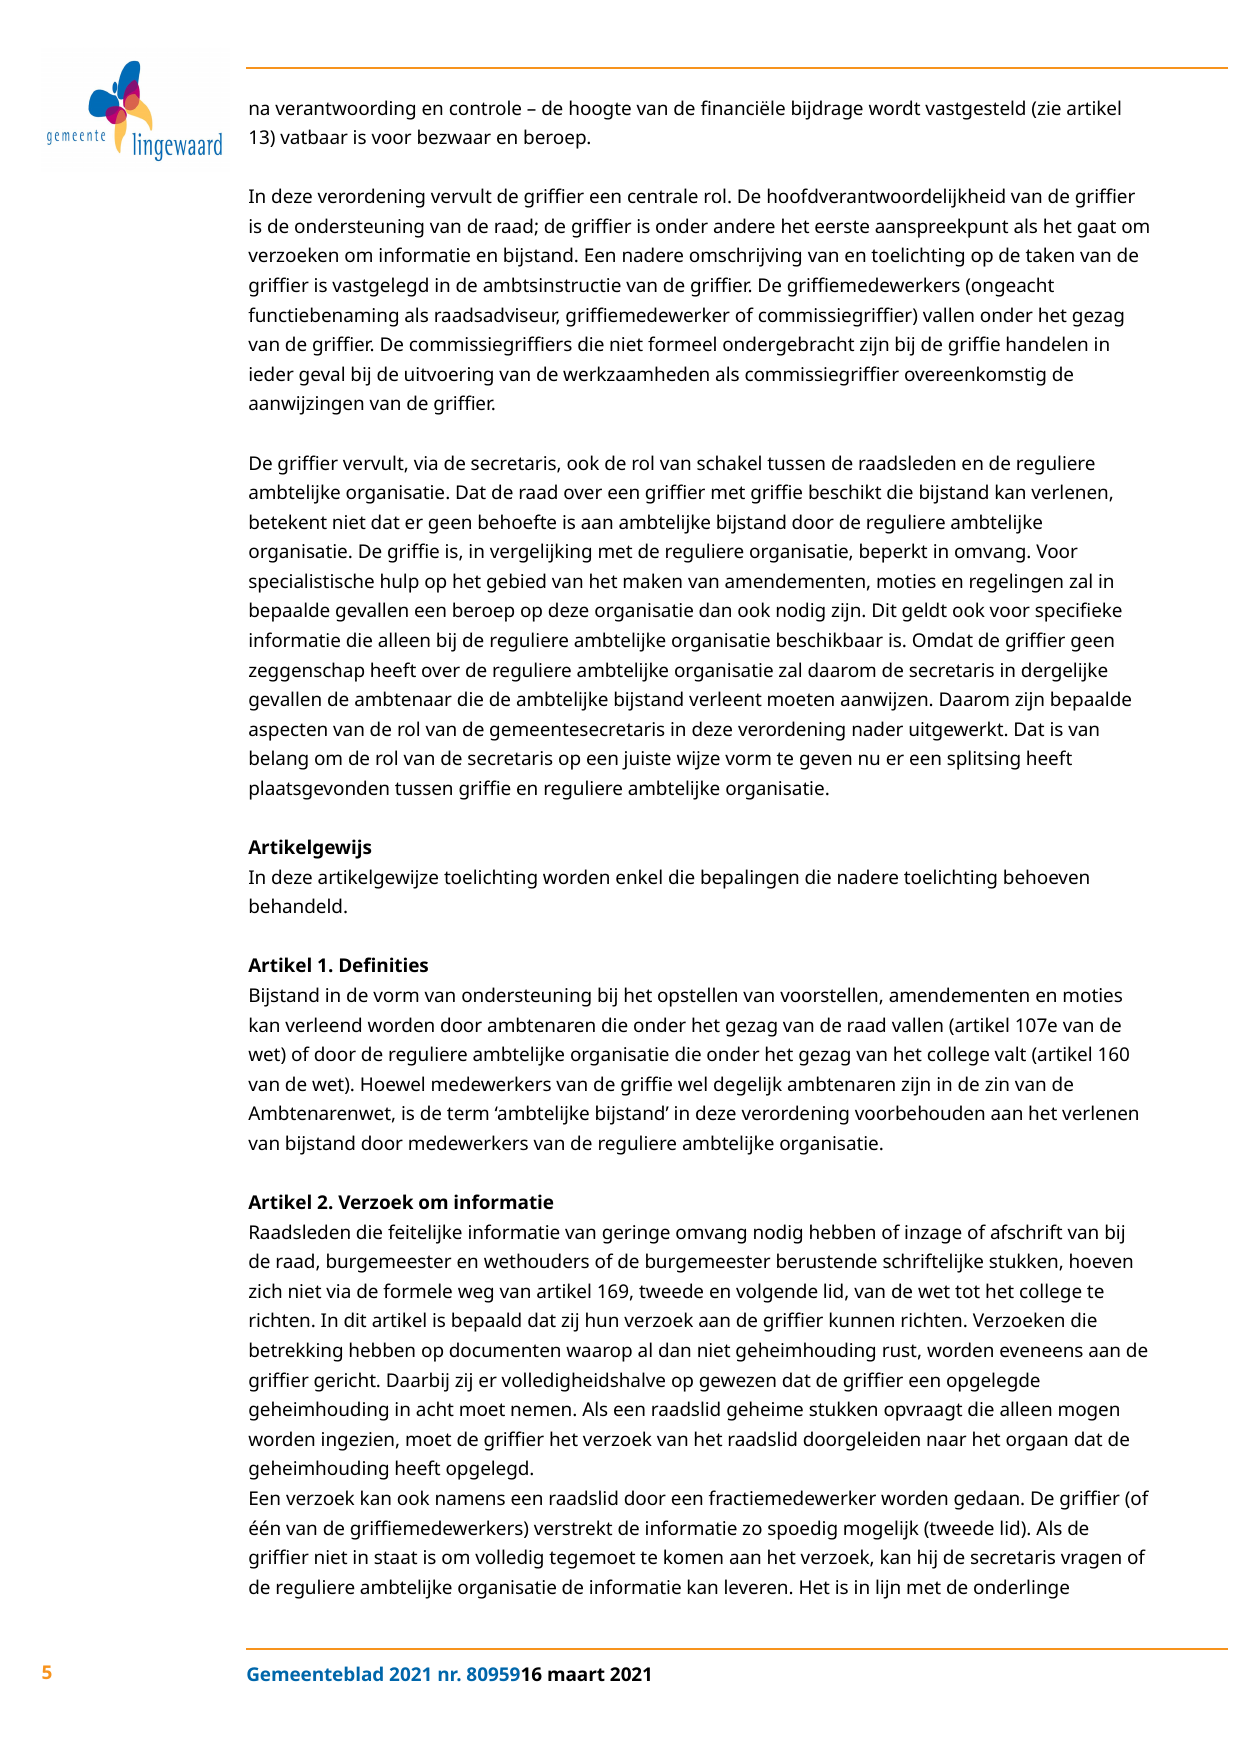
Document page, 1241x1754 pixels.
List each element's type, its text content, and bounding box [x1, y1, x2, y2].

picture [41, 47, 231, 172]
text Artikel 1. Definities [248, 953, 1152, 978]
text In deze verordening vervult de griffier een centrale rol. De hoofdverantwoordelijkheid van de griffier is de ondersteuning van de raad; de griffier is onder andere het eerste aanspreekpunt als het gaat om verzoeken om informatie en bijstand. Een nadere omschrijving van en toelichting op de taken van de griffier is vastgelegd in de ambtsinstructie van de griffier. De griffiemedewerkers (ongeacht functiebenaming als raadsadviseur, griffiemedewerker of commissiegriffier) vallen onder het gezag van de griffier. De commissiegriffiers die niet formeel ondergebracht zijn bij de griffie handelen in ieder geval bij de uitvoering van de werkzaamheden als commissiegriffier overeenkomstig de aanwijzingen van de griffier. [248, 183, 1152, 416]
text na verantwoording en controle – de hoogte van de financiële bijdrage wordt vastgesteld (zie artikel 13) vatbaar is voor bezwaar en beroep. [248, 95, 1152, 150]
text Raadsleden die feitelijke informatie van geringe omvang nodig hebben of inzage of afschrift van bij de raad, burgemeester en wethouders of de burgemeester berustende schriftelijke stukken, hoeven zich niet via de formele weg van artikel 169, tweede en volgende lid, van de wet tot het college te richten. In dit artikel is bepaald dat zij hun verzoek aan de griffier kunnen richten. Verzoeken die betrekking hebben op documenten waarop al dan niet geheimhouding rust, worden eveneens aan de griffier gericht. Daarbij zij er volledigheidshalve op gewezen dat de griffier een opgelegde geheimhouding in acht moet nemen. Als een raadslid geheime stukken opvraagt die alleen mogen worden ingezien, moet de griffier het verzoek van het raadslid doorgeleiden naar het orgaan dat de geheimhouding heeft opgelegd. [248, 1219, 1152, 1481]
text In deze artikelgewijze toelichting worden enkel die bepalingen die nadere toelichting behoeven behandeld. [248, 864, 1152, 919]
text Een verzoek kan ook namens een raadslid door een fractiemedewerker worden gedaan. De griffier (of één van de griffiemedewerkers) verstrekt de informatie zo spoedig mogelijk (tweede lid). Als de griffier niet in staat is om volledig tegemoet te komen aan het verzoek, kan hij de secretaris vragen of de reguliere ambtelijke organisatie de informatie kan leveren. Het is in lijn met de onderlinge [248, 1485, 1152, 1600]
text De griffier vervult, via de secretaris, ook de rol van schakel tussen de raadsleden en de reguliere ambtelijke organisatie. Dat de raad over een griffier met griffie beschikt die bijstand kan verlenen, betekent niet dat er geen behoefte is aan ambtelijke bijstand door de reguliere ambtelijke organisatie. De griffie is, in vergelijking met de reguliere organisatie, beperkt in omvang. Voor specialistische hulp op het gebied van het maken van amendementen, moties en regelingen zal in bepaalde gevallen een beroep op deze organisatie dan ook nodig zijn. Dit geldt ook voor specifieke informatie die alleen bij de reguliere ambtelijke organisatie beschikbaar is. Omdat de griffier geen zeggenschap heeft over de reguliere ambtelijke organisatie zal daarom de secretaris in dergelijke gevallen de ambtenaar die de ambtelijke bijstand verleent moeten aanwijzen. Daarom zijn bepaalde aspecten van de rol van de gemeentesecretaris in deze verordening nader uitgewerkt. Dat is van belang om de rol van de secretaris op een juiste wijze vorm te geven nu er een splitsing heeft plaatsgevonden tussen griffie en reguliere ambtelijke organisatie. [248, 450, 1152, 801]
text Bijstand in de vorm van ondersteuning bij het opstellen van voorstellen, amendementen en moties kan verleend worden door ambtenaren die onder het gezag van de raad vallen (artikel 107e van de wet) of door de reguliere ambtelijke organisatie die onder het gezag van het college valt (artikel 160 van de wet). Hoewel medewerkers van de griffie wel degelijk ambtenaren zijn in de zin van de Ambtenarenwet, is de term ‘ambtelijke bijstand’ in deze verordening voorbehouden aan het verlenen van bijstand door medewerkers van de reguliere ambtelijke organisatie. [248, 982, 1152, 1156]
text Artikel 2. Verzoek om informatie [248, 1189, 1152, 1215]
text Artikelgewijs [248, 834, 1152, 860]
